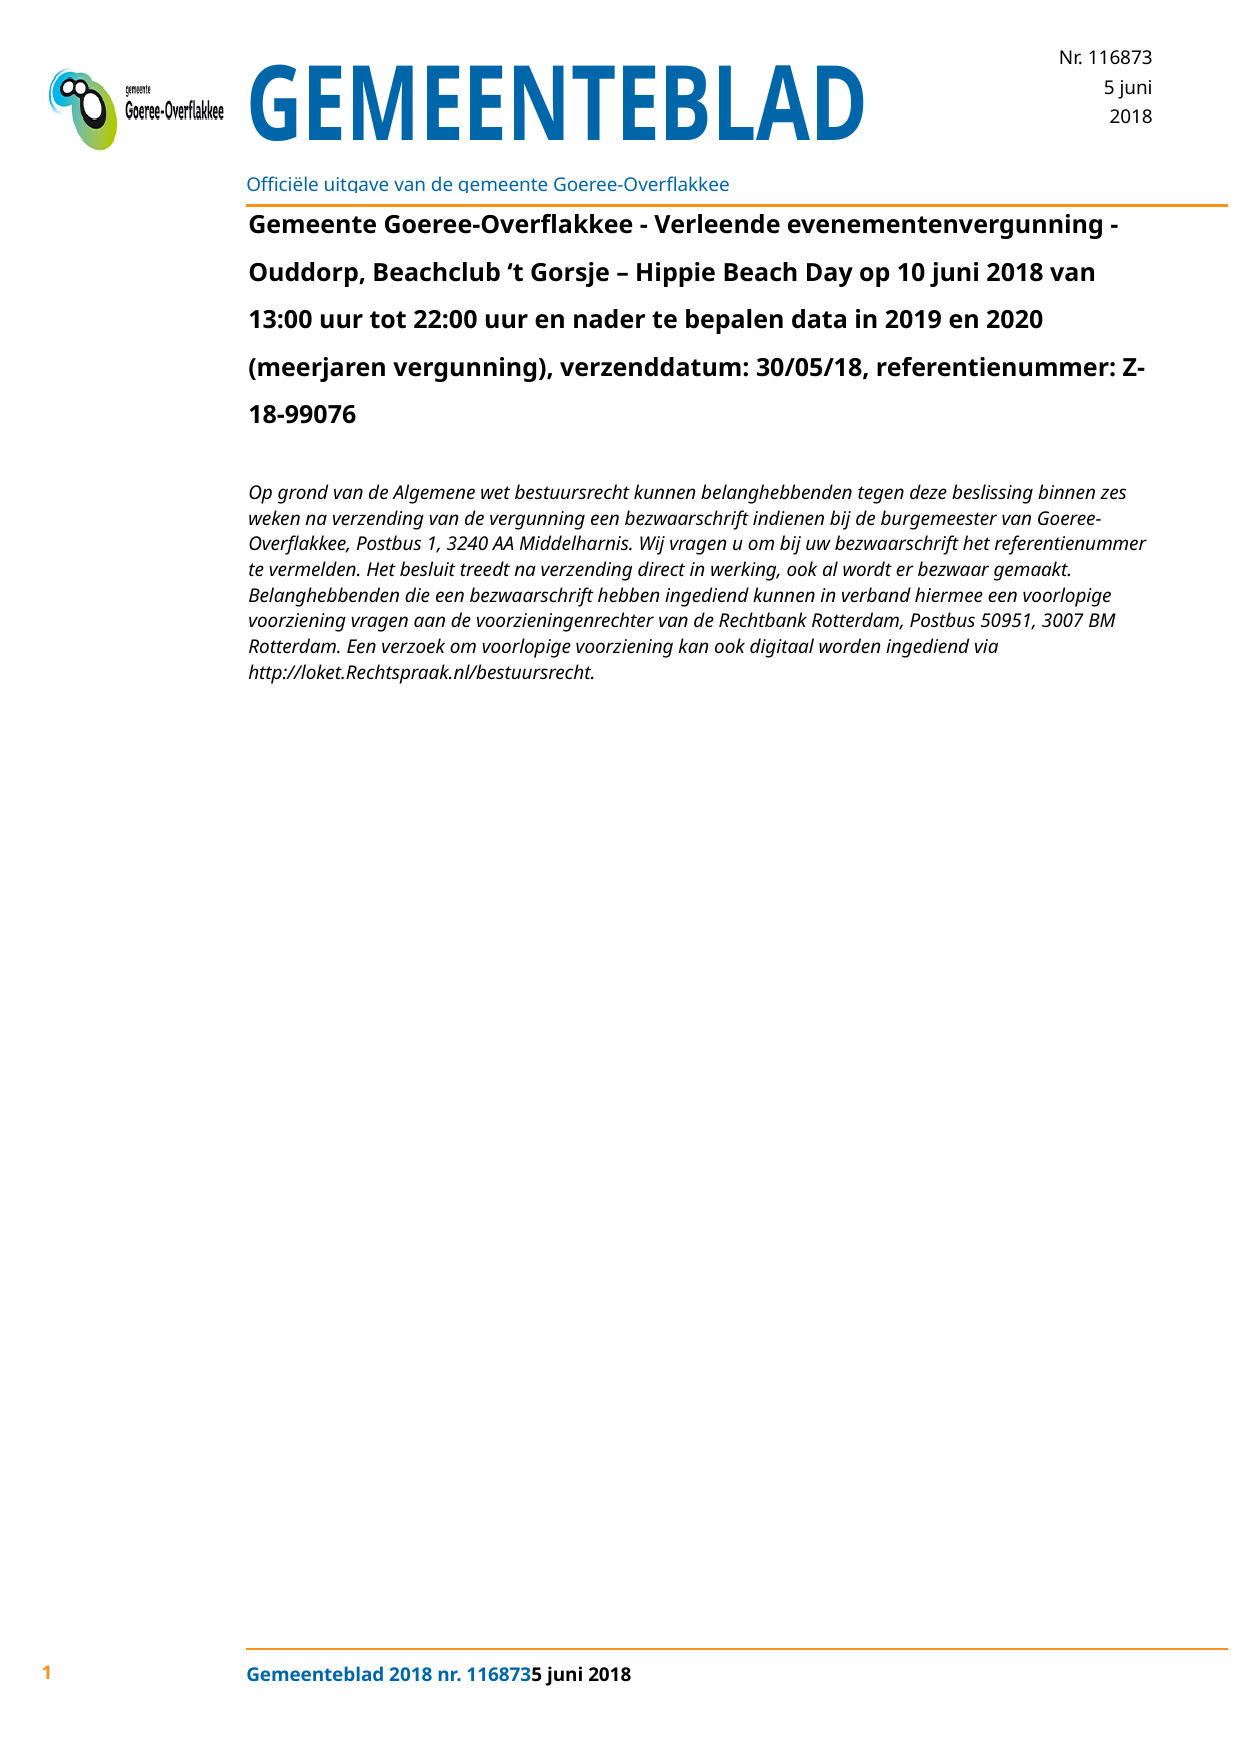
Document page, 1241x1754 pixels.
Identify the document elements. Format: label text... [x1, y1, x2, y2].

text Gemeente Goeree-Overflakkee - Verleende evenementenvergunning - Ouddorp, Beachclub ‘t Gorsje – Hippie Beach Day op 10 juni 2018 van 13:00 uur tot 22:00 uur en nader te bepalen data in 2019 en 2020 (meerjaren vergunning), verzenddatum: 30/05/18, referentienummer: Z-18-99076 [248, 207, 1152, 431]
picture [41, 47, 231, 172]
text Op grond van de Algemene wet bestuursrecht kunnen belanghebbenden tegen deze beslissing binnen zes weken na verzending van de vergunning een bezwaarschrift indienen bij de burgemeester van Goeree-Overflakkee, Postbus 1, 3240 AA Middelharnis. Wij vragen u om bij uw bezwaarschrift het referentienummer te vermelden. Het besluit treedt na verzending direct in werking, ook al wordt er bezwaar gemaakt. Belanghebbenden die een bezwaarschrift hebben ingediend kunnen in verband hiermee een voorlopige voorziening vragen aan de voorzieningenrechter van de Rechtbank Rotterdam, Postbus 50951, 3007 BM Rotterdam. Een verzoek om voorlopige voorziening kan ook digitaal worden ingediend via http://loket.Rechtspraak.nl/bestuursrecht. [248, 479, 1152, 685]
